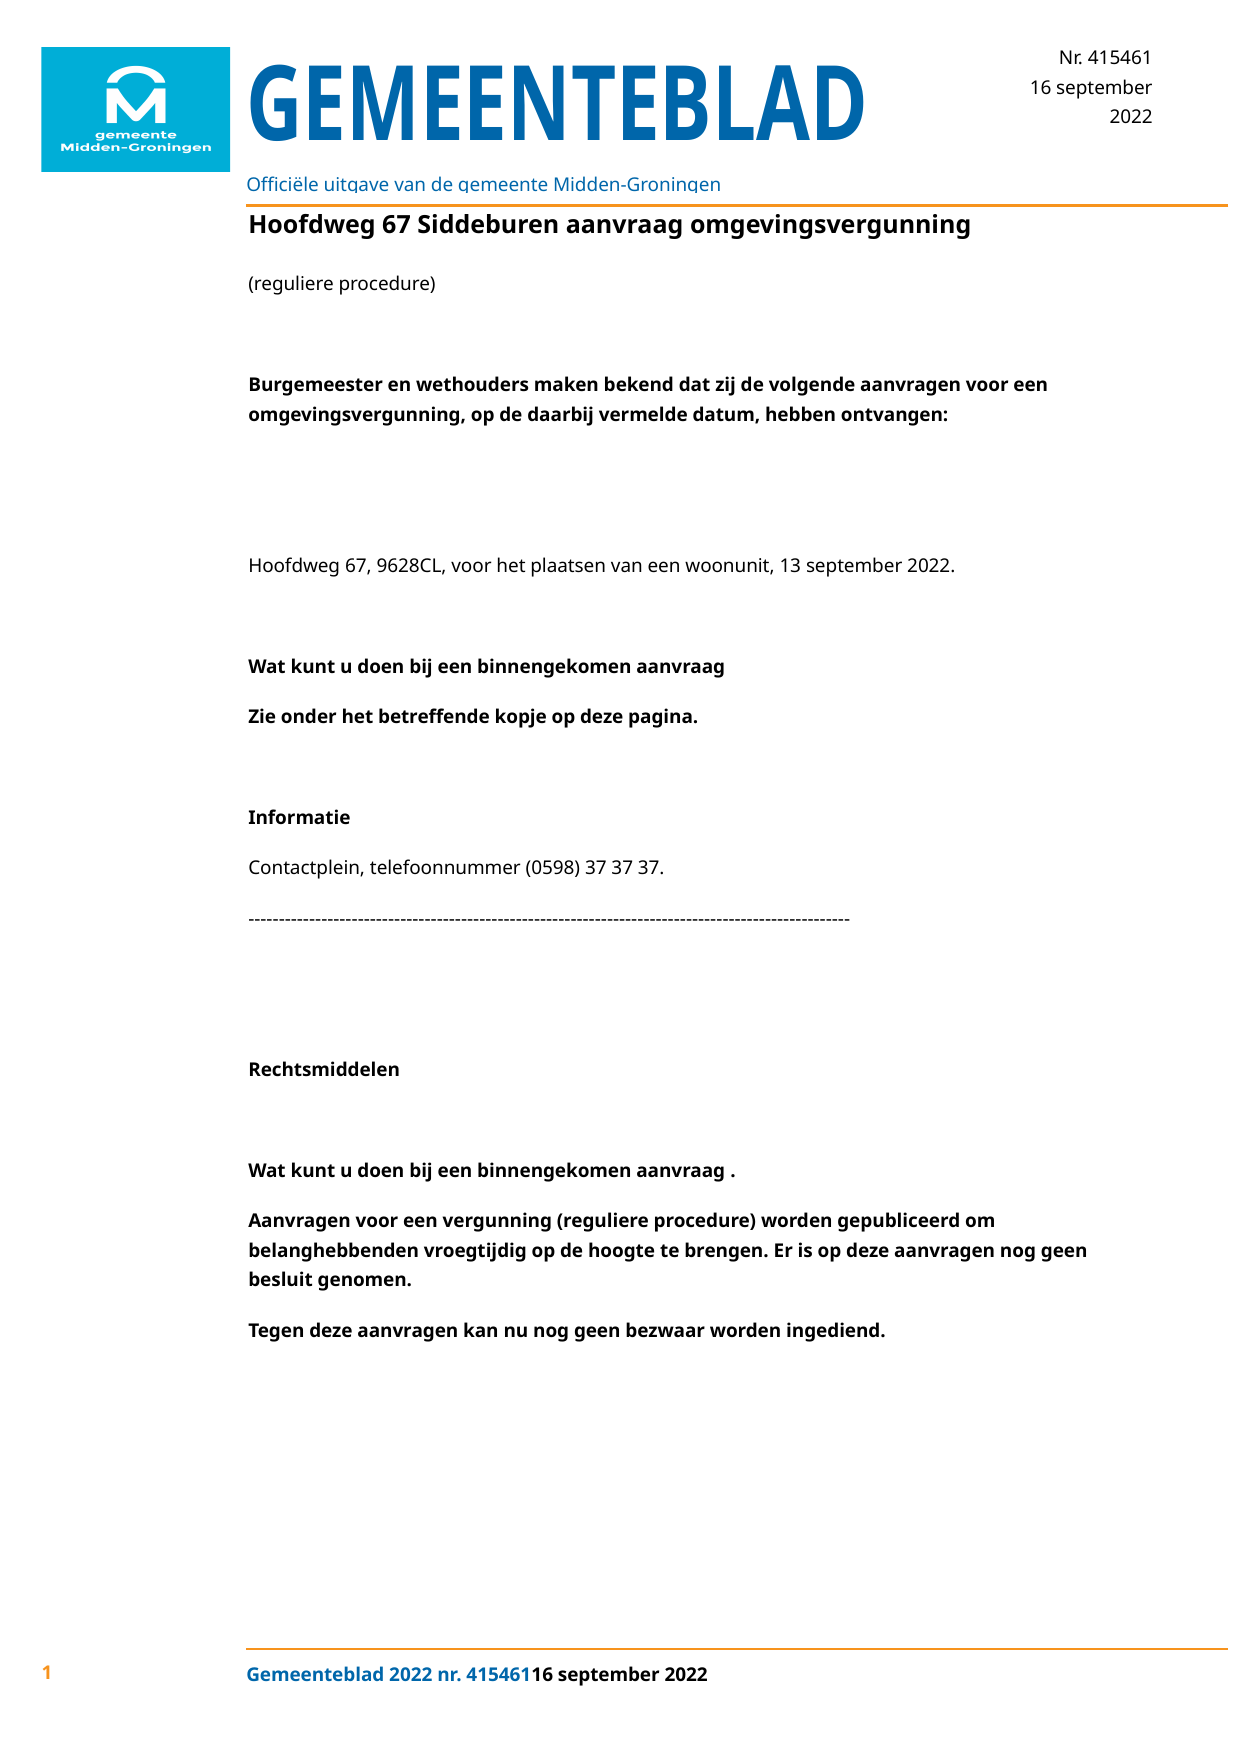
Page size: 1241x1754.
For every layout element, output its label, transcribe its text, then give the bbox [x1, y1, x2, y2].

text Rechtsmiddelen [248, 1056, 1152, 1082]
text Contactplein, telefoonnummer (0598) 37 37 37. [248, 854, 1152, 880]
text Aanvragen voor een vergunning (reguliere procedure) worden gepubliceerd om belanghebbenden vroegtijdig op de hoogte te brengen. Er is op deze aanvragen nog geen besluit genomen. [248, 1207, 1152, 1292]
picture [184, 146, 190, 153]
text Informatie [248, 804, 1152, 830]
picture [107, 89, 165, 122]
text Hoofdweg 67, 9628CL, voor het plaatsen van een woonunit, 13 september 2022. [248, 552, 1152, 578]
text Tegen deze aanvragen kan nu nog geen bezwaar worden ingediend. [248, 1317, 1152, 1343]
text Burgemeester en wethouders maken bekend dat zij de volgende aanvragen voor een omgevingsvergunning, op de daarbij vermelde datum, hebben ontvangen: [248, 371, 1152, 426]
picture [108, 66, 164, 82]
text --------------------------------------------------------------------------------------------------- [248, 905, 1152, 931]
text Hoofdweg 67 Siddeburen aanvraag omgevingsvergunning [248, 207, 1152, 241]
text Wat kunt u doen bij een binnengekomen aanvraag [248, 653, 1152, 678]
text (reguliere procedure) [248, 270, 1152, 296]
text Zie onder het betreffende kopje op deze pagina. [248, 703, 1152, 729]
text Wat kunt u doen bij een binnengekomen aanvraag . [248, 1157, 1152, 1183]
